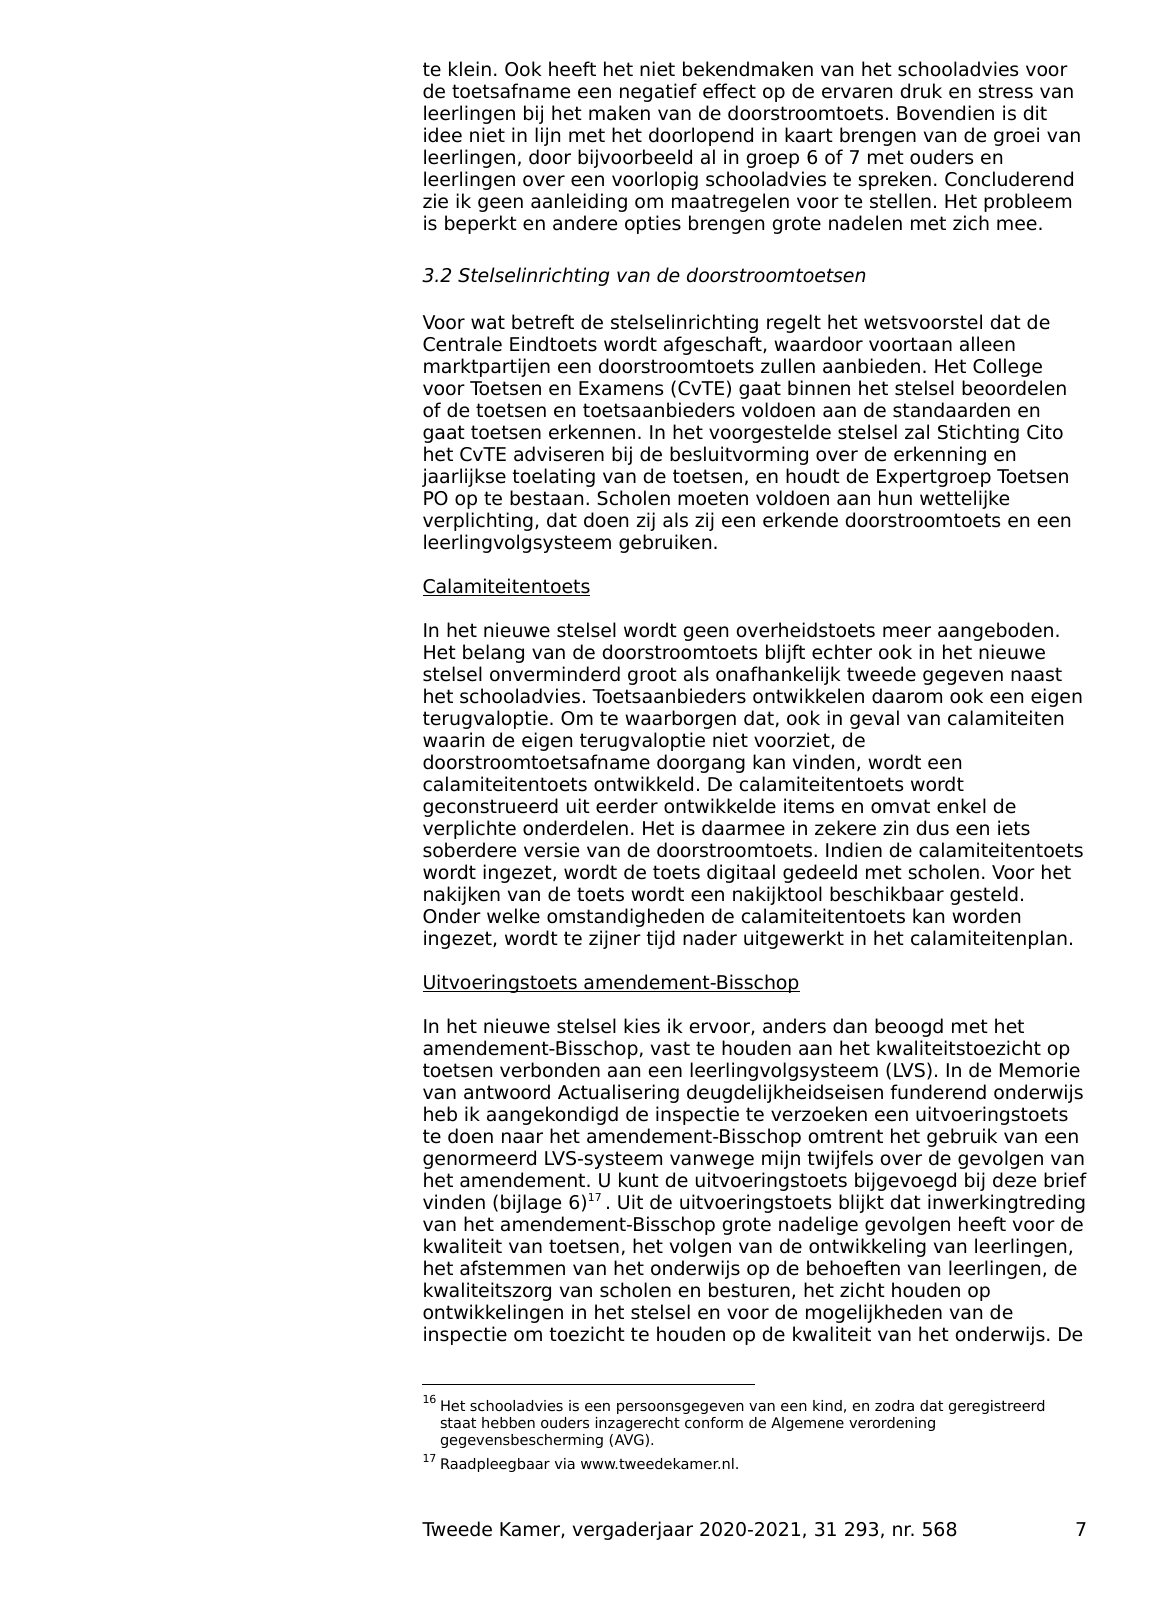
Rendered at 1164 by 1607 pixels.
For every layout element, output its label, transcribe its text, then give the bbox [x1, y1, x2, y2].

text Het schooladvies is een persoonsgegeven van een kind, en zodra dat geregistreerd staat hebben ouders inzagerecht conform de Algemene verordening gegevensbescherming (AVG). [422, 1393, 1087, 1449]
text te klein. Ook heeft het niet bekendmaken van het schooladvies voor de toetsafname een negatief effect op de ervaren druk en stress van leerlingen bij het maken van de doorstroomtoets. Bovendien is dit idee niet in lijn met het doorlopend in kaart brengen van de groei van leerlingen, door bijvoorbeeld al in groep 6 of 7 met ouders en leerlingen over een voorlopig schooladvies te spreken. Concluderend zie ik geen aanleiding om maatregelen voor te stellen. Het probleem is beperkt en andere opties brengen grote nadelen met zich mee. [422, 59, 1087, 235]
subtitle Calamiteitentoets [422, 576, 1087, 598]
subtitle Uitvoeringstoets amendement-Bisschop [422, 972, 1087, 994]
text In het nieuwe stelsel wordt geen overheidstoets meer aangeboden. Het belang van de doorstroomtoets blijft echter ook in het nieuwe stelsel onverminderd groot als onafhankelijk tweede gegeven naast het schooladvies. Toetsaanbieders ontwikkelen daarom ook een eigen terugvaloptie. Om te waarborgen dat, ook in geval van calamiteiten waarin de eigen terugvaloptie niet voorziet, de doorstroomtoetsafname doorgang kan vinden, wordt een calamiteitentoets ontwikkeld. De calamiteitentoets wordt geconstrueerd uit eerder ontwikkelde items en omvat enkel de verplichte onderdelen. Het is daarmee in zekere zin dus een iets soberdere versie van de doorstroomtoets. Indien de calamiteitentoets wordt ingezet, wordt de toets digitaal gedeeld met scholen. Voor het nakijken van de toets wordt een nakijktool beschikbaar gesteld. Onder welke omstandigheden de calamiteitentoets kan worden ingezet, wordt te zijner tijd nader uitgewerkt in het calamiteitenplan. [422, 620, 1087, 950]
text Voor wat betreft de stelselinrichting regelt het wetsvoorstel dat de Centrale Eindtoets wordt afgeschaft, waardoor voortaan alleen marktpartijen een doorstroomtoets zullen aanbieden. Het College voor Toetsen en Examens (CvTE) gaat binnen het stelsel beoordelen of de toetsen en toetsaanbieders voldoen aan de standaarden en gaat toetsen erkennen. In het voorgestelde stelsel zal Stichting Cito het CvTE adviseren bij de besluitvorming over de erkenning en jaarlijkse toelating van de toetsen, en houdt de Expertgroep Toetsen PO op te bestaan. Scholen moeten voldoen aan hun wettelijke verplichting, dat doen zij als zij een erkende doorstroomtoets en een leerlingvolgsysteem gebruiken. [422, 312, 1087, 554]
text In het nieuwe stelsel kies ik ervoor, anders dan beoogd met het amendement-Bisschop, vast te houden aan het kwaliteitstoezicht op toetsen verbonden aan een leerlingvolgsysteem (LVS). In de Memorie van antwoord Actualisering deugdelijkheidseisen funderend onderwijs heb ik aangekondigd de inspectie te verzoeken een uitvoeringstoets te doen naar het amendement-Bisschop omtrent het gebruik van een genormeerd LVS-systeem vanwege mijn twijfels over de gevolgen van het amendement. U kunt de uitvoeringstoets bijgevoegd bij deze brief vinden (bijlage 6). Uit de uitvoeringstoets blijkt dat inwerkingtreding van het amendement-Bisschop grote nadelige gevolgen heeft voor de kwaliteit van toetsen, het volgen van de ontwikkeling van leerlingen, het afstemmen van het onderwijs op de behoeften van leerlingen, de kwaliteitszorg van scholen en besturen, het zicht houden op ontwikkelingen in het stelsel en voor de mogelijkheden van de inspectie om toezicht te houden op de kwaliteit van het onderwijs. De [422, 1016, 1087, 1346]
subtitle 3.2 Stelselinrichting van de doorstroomtoetsen [422, 265, 1087, 287]
text Raadpleegbaar via www.tweedekamer.nl. [422, 1452, 1087, 1474]
